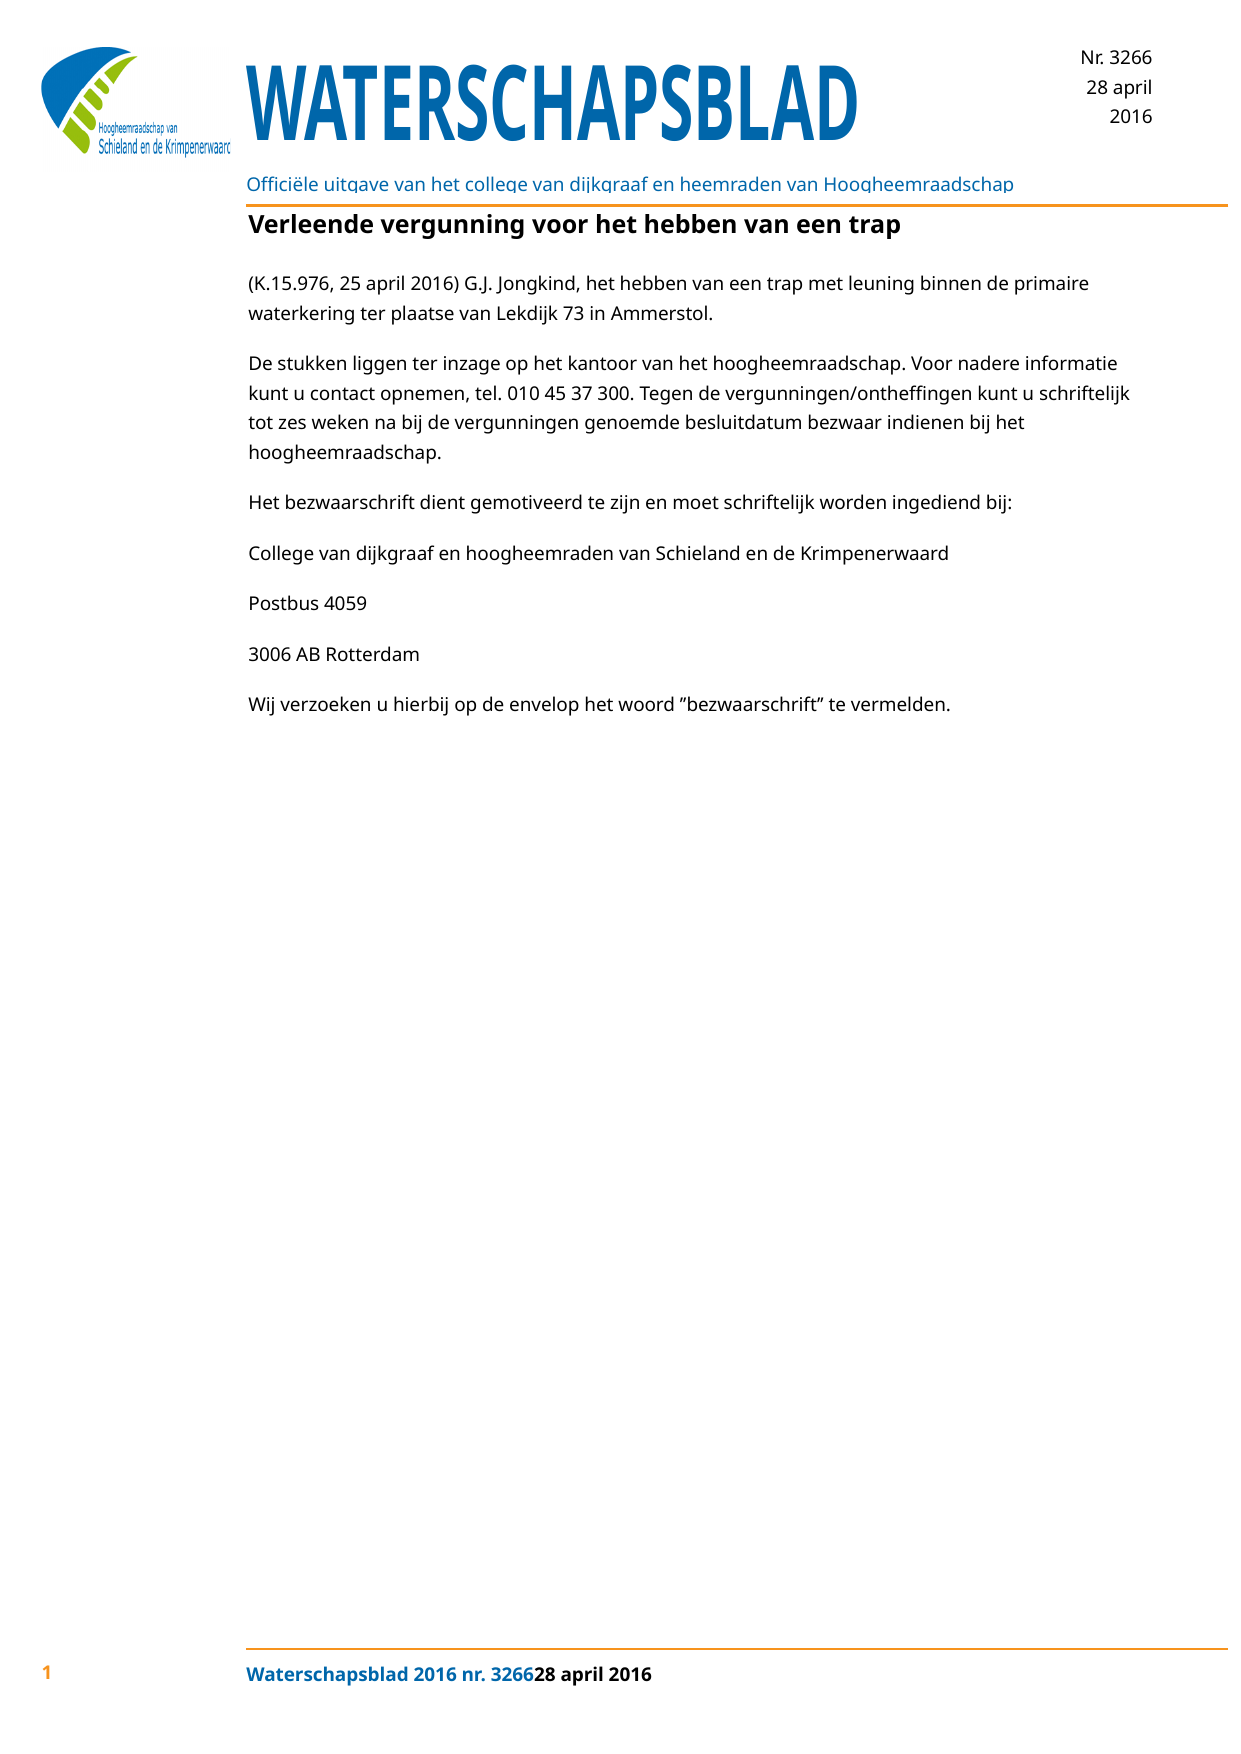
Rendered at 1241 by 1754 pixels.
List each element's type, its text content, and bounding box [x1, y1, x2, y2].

text College van dijkgraaf en hoogheemraden van Schieland en de Krimpenerwaard [248, 540, 1152, 566]
text Verleende vergunning voor het hebben van een trap [248, 207, 1152, 241]
picture [41, 47, 231, 172]
text Postbus 4059 [248, 590, 1152, 616]
text Wij verzoeken u hierbij op de envelop het woord ’’bezwaarschrift’’ te vermelden. [248, 691, 1152, 717]
text 3006 AB Rotterdam [248, 641, 1152, 666]
text (K.15.976, 25 april 2016) G.J. Jongkind, het hebben van een trap met leuning binnen de primaire waterkering ter plaatse van Lekdijk 73 in Ammerstol. [248, 270, 1152, 326]
text Het bezwaarschrift dient gemotiveerd te zijn en moet schriftelijk worden ingediend bij: [248, 489, 1152, 515]
text De stukken liggen ter inzage op het kantoor van het hoogheemraadschap. Voor nadere informatie kunt u contact opnemen, tel. 010 45 37 300. Tegen de vergunningen/ontheffingen kunt u schriftelijk tot zes weken na bij de vergunningen genoemde besluitdatum bezwaar indienen bij het hoogheemraadschap. [248, 350, 1152, 465]
